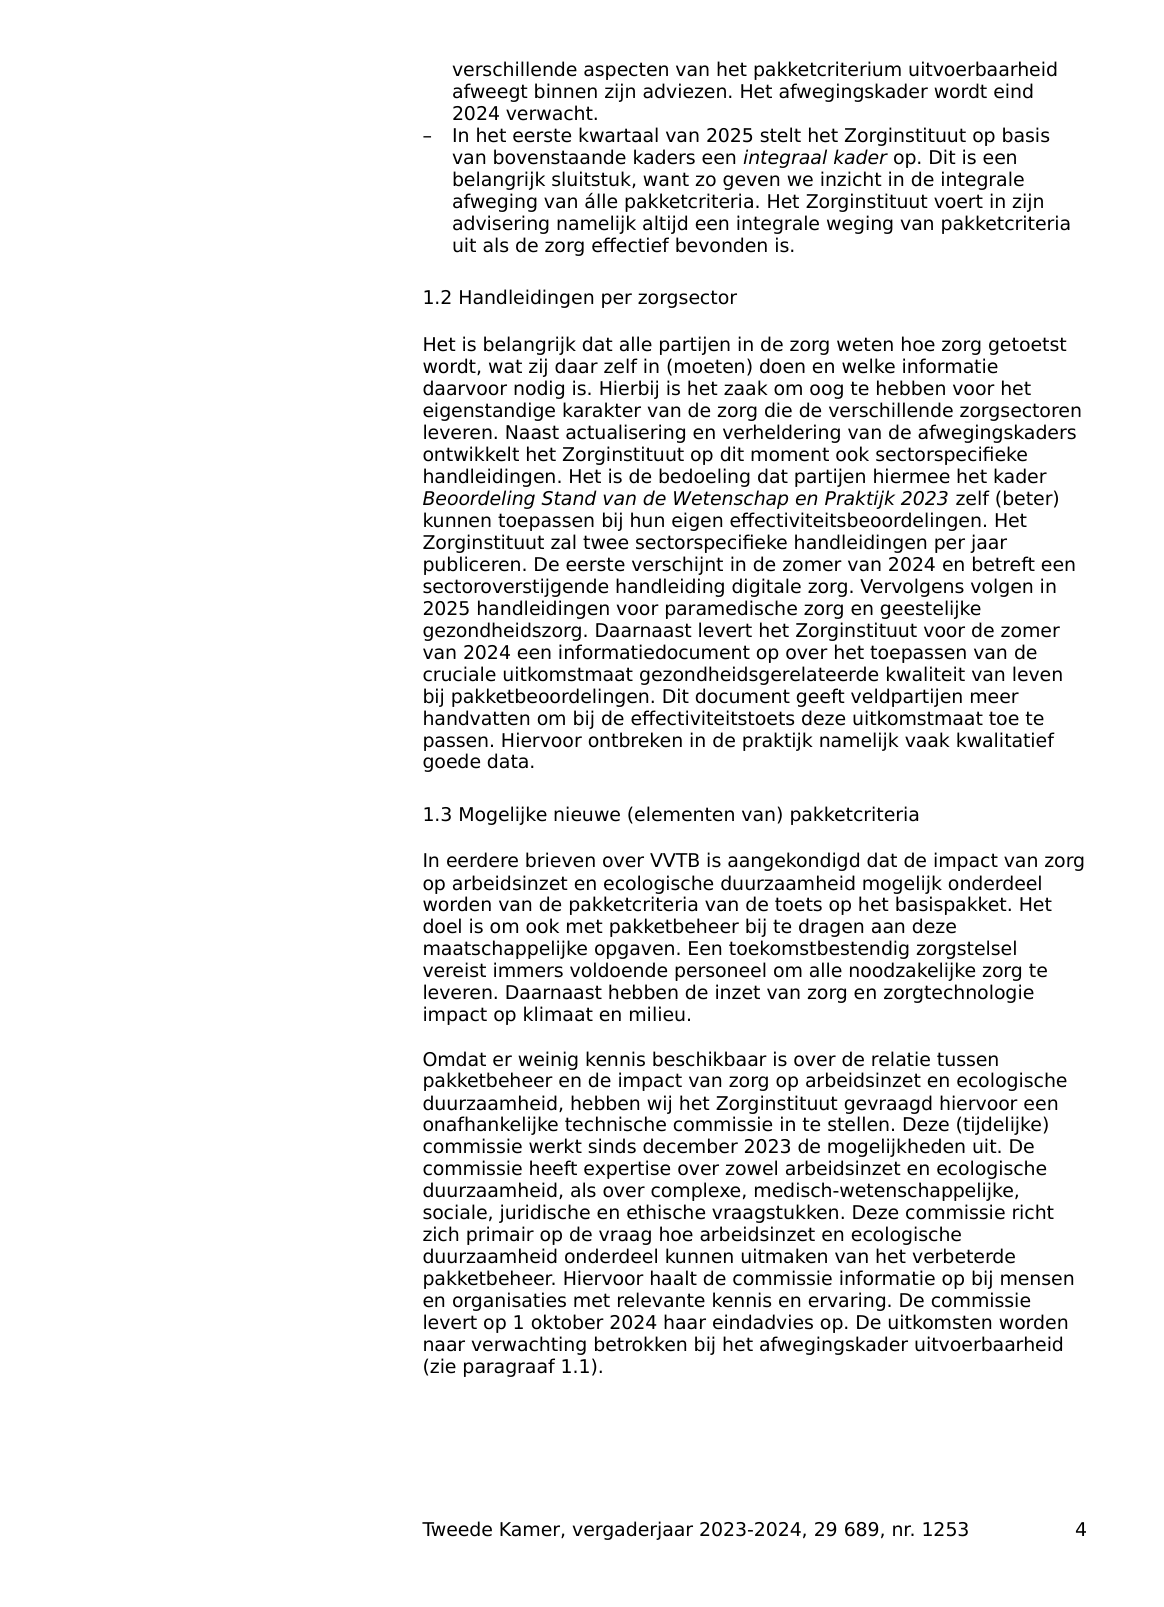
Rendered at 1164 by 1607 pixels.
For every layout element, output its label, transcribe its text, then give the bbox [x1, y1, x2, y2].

text In eerdere brieven over VVTB is aangekondigd dat de impact van zorg op arbeidsinzet en ecologische duurzaamheid mogelijk onderdeel worden van de pakketcriteria van de toets op het basispakket. Het doel is om ook met pakketbeheer bij te dragen aan deze maatschappelijke opgaven. Een toekomstbestendig zorgstelsel vereist immers voldoende personeel om alle noodzakelijke zorg te leveren. Daarnaast hebben de inzet van zorg en zorgtechnologie impact op klimaat en milieu. [422, 850, 1087, 1026]
text Het is belangrijk dat alle partijen in de zorg weten hoe zorg getoetst wordt, wat zij daar zelf in (moeten) doen en welke informatie daarvoor nodig is. Hierbij is het zaak om oog te hebben voor het eigenstandige karakter van de zorg die de verschillende zorgsectoren leveren. Naast actualisering en verheldering van de afwegingskaders ontwikkelt het Zorginstituut op dit moment ook sectorspecifieke handleidingen. Het is de bedoeling dat partijen hiermee het kader Beoordeling Stand van de Wetenschap en Praktijk 2023 zelf (beter) kunnen toepassen bij hun eigen effectiviteitsbeoordelingen. Het Zorginstituut zal twee sectorspecifieke handleidingen per jaar publiceren. De eerste verschijnt in de zomer van 2024 en betreft een sectoroverstijgende handleiding digitale zorg. Vervolgens volgen in 2025 handleidingen voor paramedische zorg en geestelijke gezondheidszorg. Daarnaast levert het Zorginstituut voor de zomer van 2024 een informatiedocument op over het toepassen van de cruciale uitkomstmaat gezondheidsgerelateerde kwaliteit van leven bij pakketbeoordelingen. Dit document geeft veldpartijen meer handvatten om bij de effectiviteitstoets deze uitkomstmaat toe te passen. Hiervoor ontbreken in de praktijk namelijk vaak kwalitatief goede data. [422, 334, 1087, 773]
subtitle 1.2 Handleidingen per zorgsector [422, 287, 1087, 309]
text verschillende aspecten van het pakketcriterium uitvoerbaarheid afweegt binnen zijn adviezen. Het afwegingskader wordt eind 2024 verwacht. [422, 59, 1087, 125]
text – In het eerste kwartaal van 2025 stelt het Zorginstituut op basis van bovenstaande kaders een integraal kader op. Dit is een belangrijk sluitstuk, want zo geven we inzicht in de integrale afweging van álle pakketcriteria. Het Zorginstituut voert in zijn advisering namelijk altijd een integrale weging van pakketcriteria uit als de zorg effectief bevonden is. [422, 125, 1087, 257]
text Omdat er weinig kennis beschikbaar is over de relatie tussen pakketbeheer en de impact van zorg op arbeidsinzet en ecologische duurzaamheid, hebben wij het Zorginstituut gevraagd hiervoor een onafhankelijke technische commissie in te stellen. Deze (tijdelijke) commissie werkt sinds december 2023 de mogelijkheden uit. De commissie heeft expertise over zowel arbeidsinzet en ecologische duurzaamheid, als over complexe, medisch-wetenschappelijke, sociale, juridische en ethische vraagstukken. Deze commissie richt zich primair op de vraag hoe arbeidsinzet en ecologische duurzaamheid onderdeel kunnen uitmaken van het verbeterde pakketbeheer. Hiervoor haalt de commissie informatie op bij mensen en organisaties met relevante kennis en ervaring. De commissie levert op 1 oktober 2024 haar eindadvies op. De uitkomsten worden naar verwachting betrokken bij het afwegingskader uitvoerbaarheid (zie paragraaf 1.1). [422, 1048, 1087, 1378]
subtitle 1.3 Mogelijke nieuwe (elementen van) pakketcriteria [422, 803, 1087, 825]
